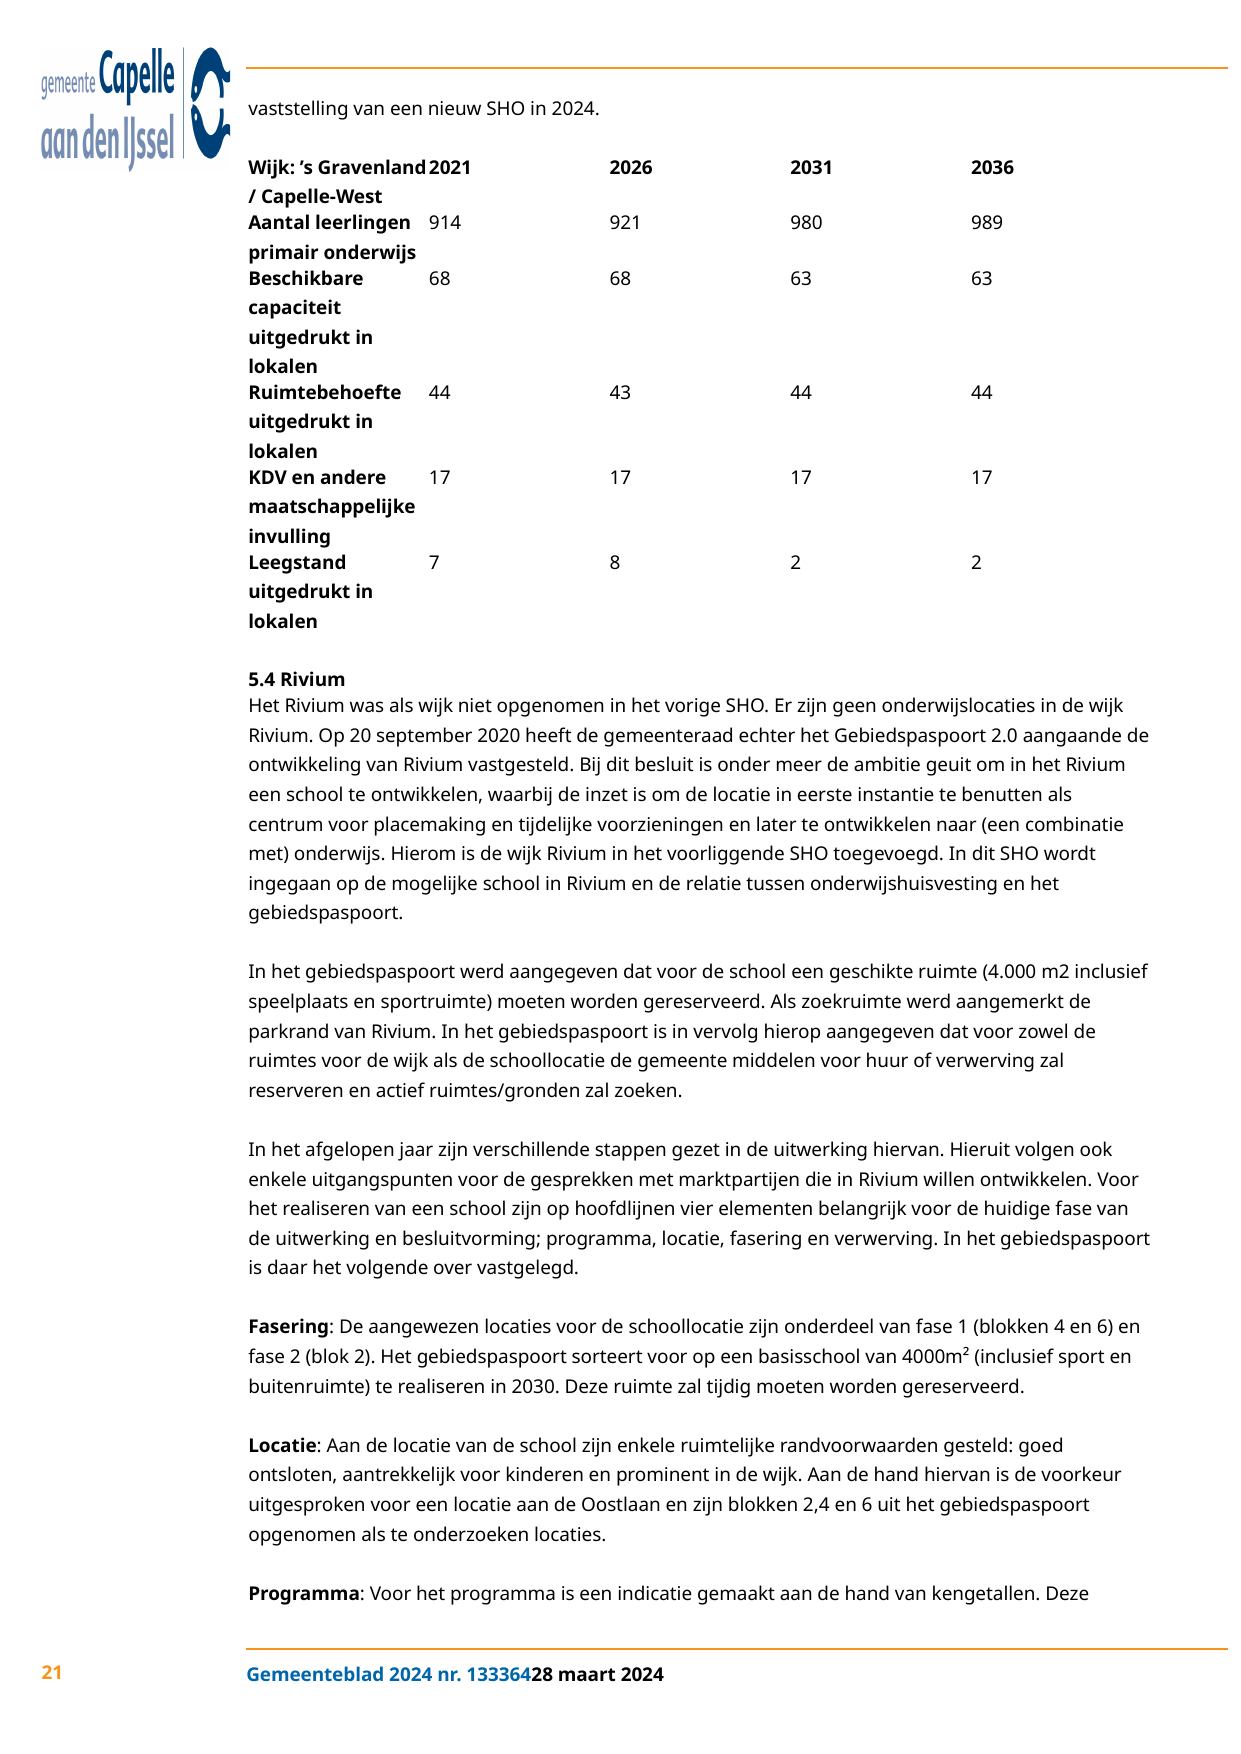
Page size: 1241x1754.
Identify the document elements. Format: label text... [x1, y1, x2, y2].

table_cell Leegstand uitgedrukt in lokalen [248, 549, 429, 634]
text vaststelling van een nieuw SHO in 2024. [248, 95, 1152, 121]
table_cell 17 [790, 464, 971, 549]
table_cell 17 [971, 464, 1152, 549]
table_cell 44 [971, 379, 1152, 464]
text Het Rivium was als wijk niet opgenomen in het vorige SHO. Er zijn geen onderwijslocaties in de wijk Rivium. Op 20 september 2020 heeft de gemeenteraad echter het Gebiedspaspoort 2.0 aangaande de ontwikkeling van Rivium vastgesteld. Bij dit besluit is onder meer de ambitie geuit om in het Rivium een school te ontwikkelen, waarbij de inzet is om de locatie in eerste instantie te benutten als centrum voor placemaking en tijdelijke voorzieningen en later te ontwikkelen naar (een combinatie met) onderwijs. Hierom is de wijk Rivium in het voorliggende SHO toegevoegd. In dit SHO wordt ingegaan op de mogelijke school in Rivium en de relatie tussen onderwijshuisvesting en het gebiedspaspoort. [248, 692, 1152, 925]
table_cell 980 [790, 209, 971, 265]
table_cell 44 [429, 379, 609, 464]
picture [41, 47, 231, 172]
table_cell Beschikbare capaciteit uitgedrukt in lokalen [248, 265, 429, 379]
table_cell 44 [790, 379, 971, 464]
text Locatie: Aan de locatie van de school zijn enkele ruimtelijke randvoorwaarden gesteld: goed ontsloten, aantrekkelijk voor kinderen en prominent in de wijk. Aan de hand hiervan is de voorkeur uitgesproken voor een locatie aan de Oostlaan en zijn blokken 2,4 en 6 uit het gebiedspaspoort opgenomen als te onderzoeken locaties. [248, 1432, 1152, 1546]
text Fasering: De aangewezen locaties voor de schoollocatie zijn onderdeel van fase 1 (blokken 4 en 6) en fase 2 (blok 2). Het gebiedspaspoort sorteert voor op een basisschool van 4000m² (inclusief sport en buitenruimte) te realiseren in 2030. Deze ruimte zal tijdig moeten worden gereserveerd. [248, 1314, 1152, 1398]
table_header Wijk: ’s Gravenland / Capelle-West [248, 154, 429, 209]
table_header 2036 [971, 154, 1152, 209]
text In het gebiedspaspoort werd aangegeven dat voor de school een geschikte ruimte (4.000 m2 inclusief speelplaats en sportruimte) moeten worden gereserveerd. Als zoekruimte werd aangemerkt de parkrand van Rivium. In het gebiedspaspoort is in vervolg hierop aangegeven dat voor zowel de ruimtes voor de wijk als de schoollocatie de gemeente middelen voor huur of verwerving zal reserveren en actief ruimtes/gronden zal zoeken. [248, 959, 1152, 1103]
table_cell 68 [609, 265, 790, 379]
table_cell 7 [429, 549, 609, 634]
table_cell 2 [971, 549, 1152, 634]
table_cell 43 [609, 379, 790, 464]
table_cell 63 [790, 265, 971, 379]
text In het afgelopen jaar zijn verschillende stappen gezet in de uitwerking hiervan. Hieruit volgen ook enkele uitgangspunten voor de gesprekken met marktpartijen die in Rivium willen ontwikkelen. Voor het realiseren van een school zijn op hoofdlijnen vier elementen belangrijk voor de huidige fase van de uitwerking en besluitvorming; programma, locatie, fasering en verwerving. In het gebiedspaspoort is daar het volgende over vastgelegd. [248, 1136, 1152, 1280]
table_cell 68 [429, 265, 609, 379]
table_cell 8 [609, 549, 790, 634]
table_header 2031 [790, 154, 971, 209]
table_header 2026 [609, 154, 790, 209]
table_cell 2 [790, 549, 971, 634]
table_cell 63 [971, 265, 1152, 379]
table_cell 17 [429, 464, 609, 549]
table_cell Ruimtebehoefte uitgedrukt in lokalen [248, 379, 429, 464]
text 5.4 Rivium [248, 667, 1152, 692]
table_cell 914 [429, 209, 609, 265]
table_cell KDV en andere maatschappelijke invulling [248, 464, 429, 549]
table_cell 921 [609, 209, 790, 265]
table_cell Aantal leerlingen primair onderwijs [248, 209, 429, 265]
table_cell 17 [609, 464, 790, 549]
text Programma: Voor het programma is een indicatie gemaakt aan de hand van kengetallen. Deze [248, 1580, 1152, 1606]
table_cell 989 [971, 209, 1152, 265]
table_header 2021 [429, 154, 609, 209]
